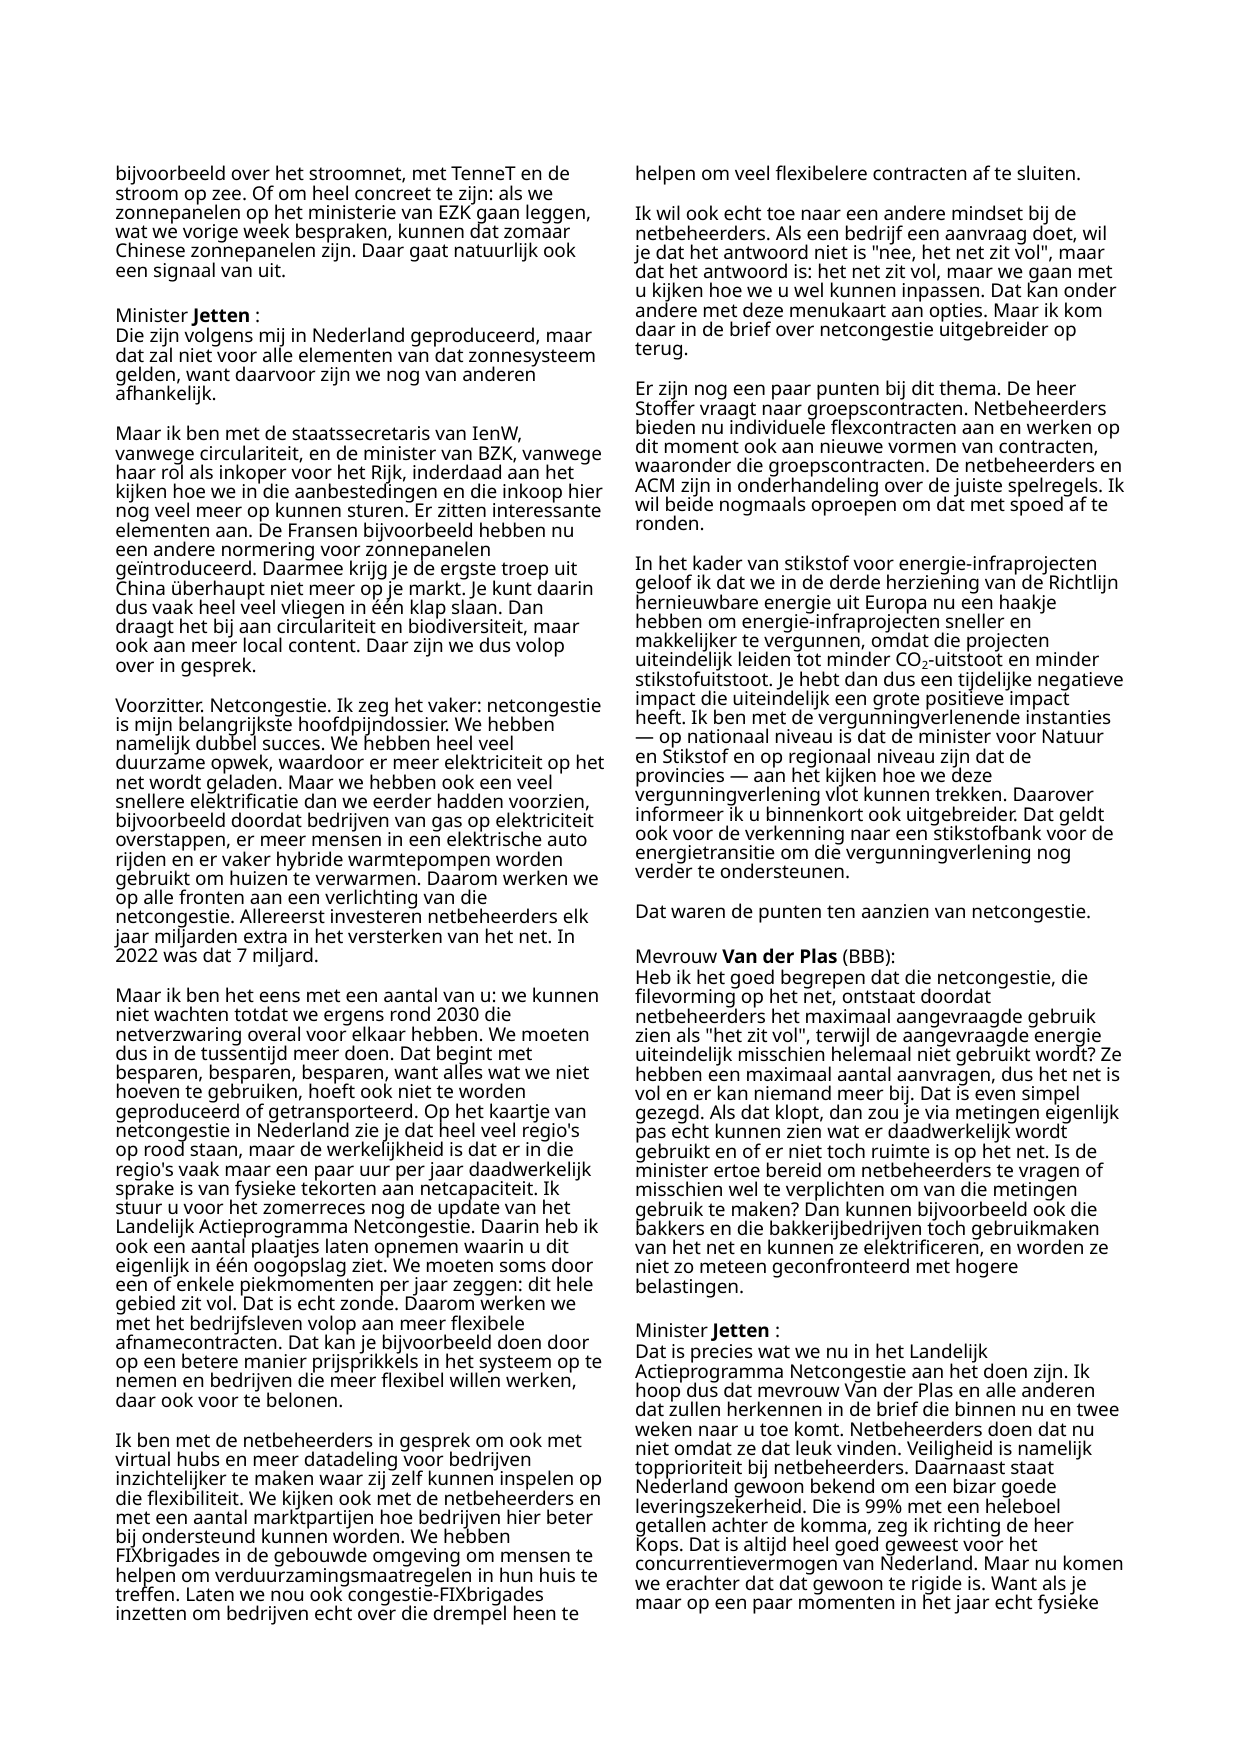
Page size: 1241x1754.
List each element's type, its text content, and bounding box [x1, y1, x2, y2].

text Mevrouw Van der Plas (BBB): [635, 943, 1125, 969]
text Dat waren de punten ten aanzien van netcongestie. [635, 903, 1125, 923]
text Heb ik het goed begrepen dat die netcongestie, die filevorming op het net, ontstaat doordat netbeheerders het maximaal aangevraagde gebruik zien als "het zit vol", terwijl de aangevraagde energie uiteindelijk misschien helemaal niet gebruikt wordt? Ze hebben een maximaal aantal aanvragen, dus het net is vol en er kan niemand meer bij. Dat is even simpel gezegd. Als dat klopt, dan zou je via metingen eigenlijk pas echt kunnen zien wat er daadwerkelijk wordt gebruikt en of er niet toch ruimte is op het net. Is de minister ertoe bereid om netbeheerders te vragen of misschien wel te verplichten om van die metingen gebruik te maken? Dan kunnen bijvoorbeeld ook die bakkers en die bakkerijbedrijven toch gebruikmaken van het net en kunnen ze elektrificeren, en worden ze niet zo meteen geconfronteerd met hogere belastingen. [635, 969, 1125, 1297]
text In het kader van stikstof voor energie-infraprojecten geloof ik dat we in de derde herziening van de Richtlijn hernieuwbare energie uit Europa nu een haakje hebben om energie-infraprojecten sneller en makkelijker te vergunnen, omdat die projecten uiteindelijk leiden tot minder CO2-uitstoot en minder stikstofuitstoot. Je hebt dan dus een tijdelijke negatieve impact die uiteindelijk een grote positieve impact heeft. Ik ben met de vergunningverlenende instanties — op nationaal niveau is dat de minister voor Natuur en Stikstof en op regionaal niveau zijn dat de provincies — aan het kijken hoe we deze vergunningverlening vlot kunnen trekken. Daarover informeer ik u binnenkort ook uitgebreider. Dat geldt ook voor de verkenning naar een stikstofbank voor de energietransitie om die vergunningverlening nog verder te ondersteunen. [635, 555, 1125, 883]
text bijvoorbeeld over het stroomnet, met TenneT en de stroom op zee. Of om heel concreet te zijn: als we zonnepanelen op het ministerie van EZK gaan leggen, wat we vorige week bespraken, kunnen dat zomaar Chinese zonnepanelen zijn. Daar gaat natuurlijk ook een signaal van uit. [115, 165, 605, 281]
text Ik wil ook echt toe naar een andere mindset bij de netbeheerders. Als een bedrijf een aanvraag doet, wil je dat het antwoord niet is "nee, het net zit vol", maar dat het antwoord is: het net zit vol, maar we gaan met u kijken hoe we u wel kunnen inpassen. Dat kan onder andere met deze menukaart aan opties. Maar ik kom daar in de brief over netcongestie uitgebreider op terug. [635, 205, 1125, 359]
text Er zijn nog een paar punten bij dit thema. De heer Stoffer vraagt naar groepscontracten. Netbeheerders bieden nu individuele flexcontracten aan en werken op dit moment ook aan nieuwe vormen van contracten, waaronder die groepscontracten. De netbeheerders en ACM zijn in onderhandeling over de juiste spelregels. Ik wil beide nogmaals oproepen om dat met spoed af te ronden. [635, 380, 1125, 534]
text Maar ik ben met de staatssecretaris van IenW, vanwege circulariteit, en de minister van BZK, vanwege haar rol als inkoper voor het Rijk, inderdaad aan het kijken hoe we in die aanbestedingen en die inkoop hier nog veel meer op kunnen sturen. Er zitten interessante elementen aan. De Fransen bijvoorbeeld hebben nu een andere normering voor zonnepanelen geïntroduceerd. Daarmee krijg je de ergste troep uit China überhaupt niet meer op je markt. Je kunt daarin dus vaak heel veel vliegen in één klap slaan. Dan draagt het bij aan circulariteit en biodiversiteit, maar ook aan meer local content. Daar zijn we dus volop over in gesprek. [115, 425, 605, 676]
text Minister Jetten : [115, 302, 605, 327]
text Ik ben met de netbeheerders in gesprek om ook met virtual hubs en meer datadeling voor bedrijven inzichtelijker te maken waar zij zelf kunnen inspelen op die flexibiliteit. We kijken ook met de netbeheerders en met een aantal marktpartijen hoe bedrijven hier beter bij ondersteund kunnen worden. We hebben FIXbrigades in de gebouwde omgeving om mensen te helpen om verduurzamingsmaatregelen in hun huis te treffen. Laten we nou ook congestie-FIXbrigades inzetten om bedrijven echt over die drempel heen te [115, 1432, 605, 1624]
text Die zijn volgens mij in Nederland geproduceerd, maar dat zal niet voor alle elementen van dat zonnesysteem gelden, want daarvoor zijn we nog van anderen afhankelijk. [115, 327, 605, 404]
text Minister Jetten : [635, 1318, 1125, 1343]
text Dat is precies wat we nu in het Landelijk Actieprogramma Netcongestie aan het doen zijn. Ik hoop dus dat mevrouw Van der Plas en alle anderen dat zullen herkennen in de brief die binnen nu en twee weken naar u toe komt. Netbeheerders doen dat nu niet omdat ze dat leuk vinden. Veiligheid is namelijk topprioriteit bij netbeheerders. Daarnaast staat Nederland gewoon bekend om een bizar goede leveringszekerheid. Die is 99% met een heleboel getallen achter de komma, zeg ik richting de heer Kops. Dat is altijd heel goed geweest voor het concurrentievermogen van Nederland. Maar nu komen we erachter dat dat gewoon te rigide is. Want als je maar op een paar momenten in het jaar echt fysieke [635, 1343, 1125, 1613]
text Voorzitter. Netcongestie. Ik zeg het vaker: netcongestie is mijn belangrijkste hoofdpijndossier. We hebben namelijk dubbel succes. We hebben heel veel duurzame opwek, waardoor er meer elektriciteit op het net wordt geladen. Maar we hebben ook een veel snellere elektrificatie dan we eerder hadden voorzien, bijvoorbeeld doordat bedrijven van gas op elektriciteit overstappen, er meer mensen in een elektrische auto rijden en er vaker hybride warmtepompen worden gebruikt om huizen te verwarmen. Daarom werken we op alle fronten aan een verlichting van die netcongestie. Allereerst investeren netbeheerders elk jaar miljarden extra in het versterken van het net. In 2022 was dat 7 miljard. [115, 697, 605, 966]
text Maar ik ben het eens met een aantal van u: we kunnen niet wachten totdat we ergens rond 2030 die netverzwaring overal voor elkaar hebben. We moeten dus in de tussentijd meer doen. Dat begint met besparen, besparen, besparen, want alles wat we niet hoeven te gebruiken, hoeft ook niet te worden geproduceerd of getransporteerd. Op het kaartje van netcongestie in Nederland zie je dat heel veel regio's op rood staan, maar de werkelijkheid is dat er in die regio's vaak maar een paar uur per jaar daadwerkelijk sprake is van fysieke tekorten aan netcapaciteit. Ik stuur u voor het zomerreces nog de update van het Landelijk Actieprogramma Netcongestie. Daarin heb ik ook een aantal plaatjes laten opnemen waarin u dit eigenlijk in één oogopslag ziet. We moeten soms door een of enkele piekmomenten per jaar zeggen: dit hele gebied zit vol. Dat is echt zonde. Daarom werken we met het bedrijfsleven volop aan meer flexibele afnamecontracten. Dat kan je bijvoorbeeld doen door op een betere manier prijsprikkels in het systeem op te nemen en bedrijven die meer flexibel willen werken, daar ook voor te belonen. [115, 987, 605, 1411]
text helpen om veel flexibelere contracten af te sluiten. [635, 165, 1125, 184]
